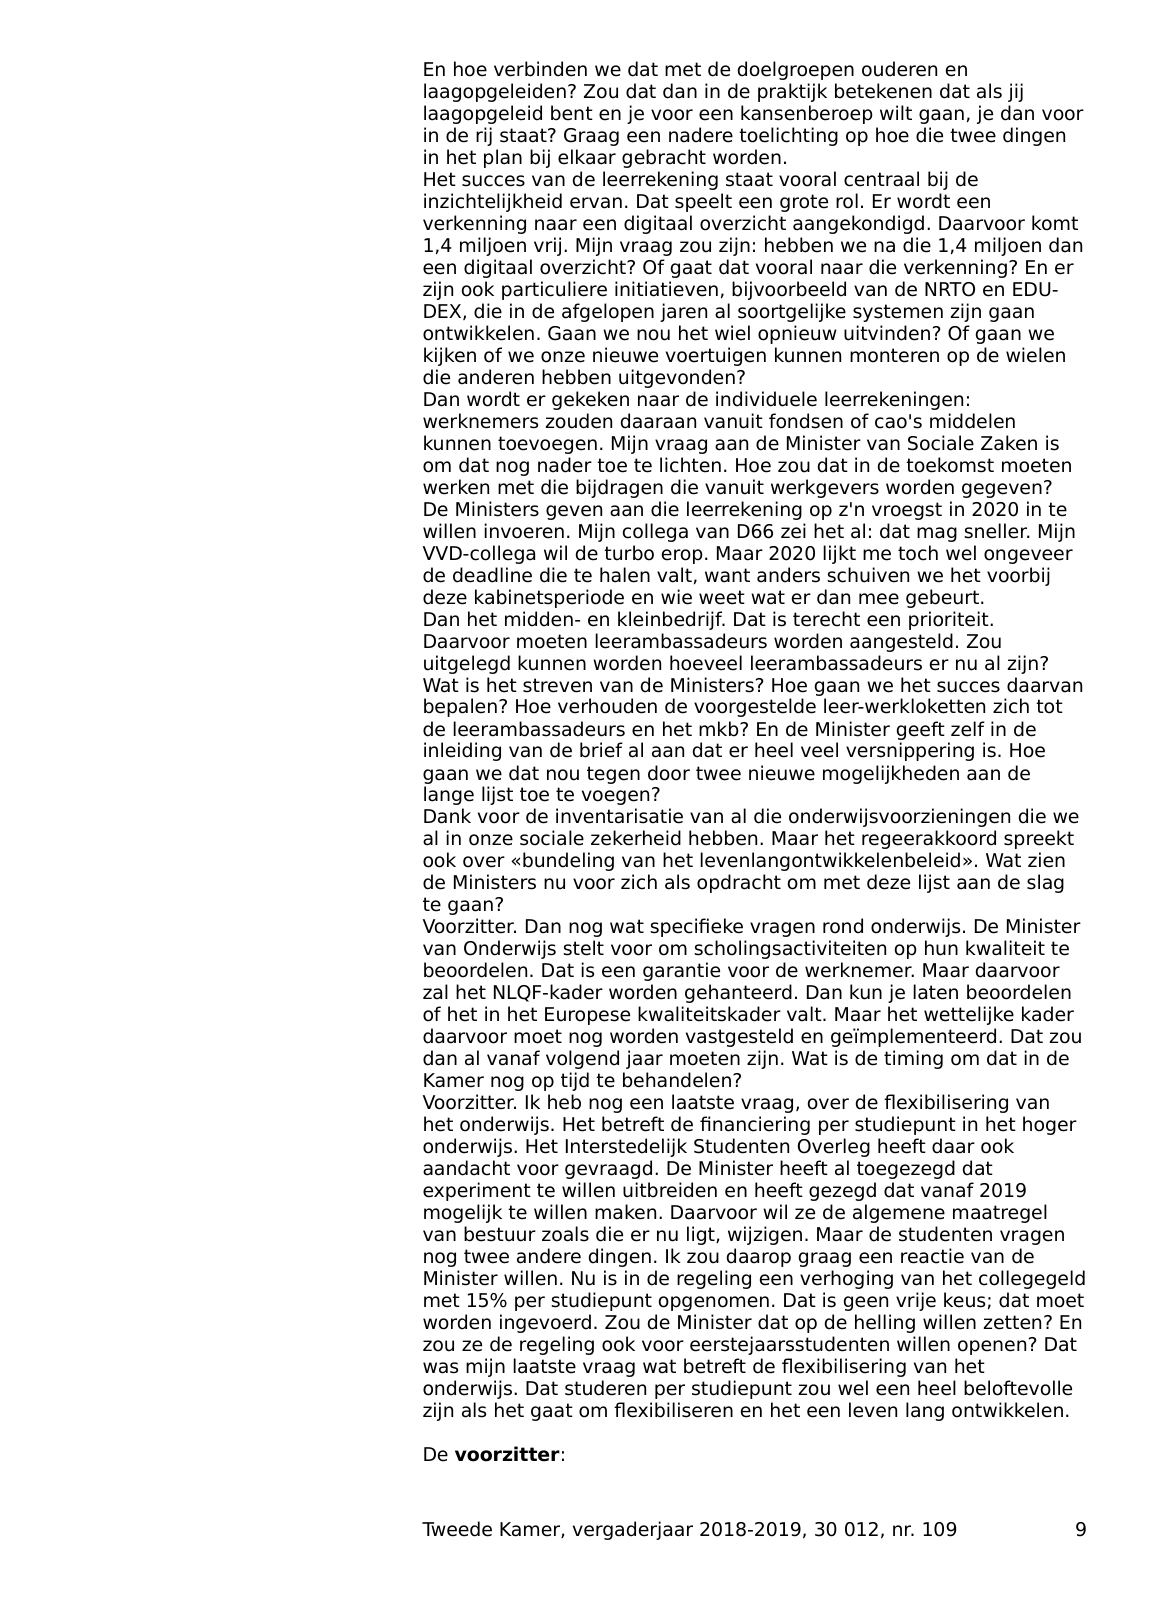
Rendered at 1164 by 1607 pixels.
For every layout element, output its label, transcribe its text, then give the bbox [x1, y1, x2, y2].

text Voorzitter. Ik heb nog een laatste vraag, over de flexibilisering van het onderwijs. Het betreft de financiering per studiepunt in het hoger onderwijs. Het Interstedelijk Studenten Overleg heeft daar ook aandacht voor gevraagd. De Minister heeft al toegezegd dat experiment te willen uitbreiden en heeft gezegd dat vanaf 2019 mogelijk te willen maken. Daarvoor wil ze de algemene maatregel van bestuur zoals die er nu ligt, wijzigen. Maar de studenten vragen nog twee andere dingen. Ik zou daarop graag een reactie van de Minister willen. Nu is in de regeling een verhoging van het collegegeld met 15% per studiepunt opgenomen. Dat is geen vrije keus; dat moet worden ingevoerd. Zou de Minister dat op de helling willen zetten? En zou ze de regeling ook voor eerstejaarsstudenten willen openen? Dat was mijn laatste vraag wat betreft de flexibilisering van het onderwijs. Dat studeren per studiepunt zou wel een heel beloftevolle zijn als het gaat om flexibiliseren en het een leven lang ontwikkelen. [422, 1092, 1087, 1422]
text De Ministers geven aan die leerrekening op z'n vroegst in 2020 in te willen invoeren. Mijn collega van D66 zei het al: dat mag sneller. Mijn VVD-collega wil de turbo erop. Maar 2020 lijkt me toch wel ongeveer de deadline die te halen valt, want anders schuiven we het voorbij deze kabinetsperiode en wie weet wat er dan mee gebeurt. [422, 499, 1087, 608]
text Het succes van de leerrekening staat vooral centraal bij de inzichtelijkheid ervan. Dat speelt een grote rol. Er wordt een verkenning naar een digitaal overzicht aangekondigd. Daarvoor komt 1,4 miljoen vrij. Mijn vraag zou zijn: hebben we na die 1,4 miljoen dan een digitaal overzicht? Of gaat dat vooral naar die verkenning? En er zijn ook particuliere initiatieven, bijvoorbeeld van de NRTO en EDU-DEX, die in de afgelopen jaren al soortgelijke systemen zijn gaan ontwikkelen. Gaan we nou het wiel opnieuw uitvinden? Of gaan we kijken of we onze nieuwe voertuigen kunnen monteren op de wielen die anderen hebben uitgevonden? [422, 169, 1087, 389]
text Dank voor de inventarisatie van al die onderwijsvoorzieningen die we al in onze sociale zekerheid hebben. Maar het regeerakkoord spreekt ook over «bundeling van het levenlangontwikkelenbeleid». Wat zien de Ministers nu voor zich als opdracht om met deze lijst aan de slag te gaan? [422, 806, 1087, 916]
text De voorzitter: [422, 1444, 1087, 1466]
text Dan wordt er gekeken naar de individuele leerrekeningen: werknemers zouden daaraan vanuit fondsen of cao's middelen kunnen toevoegen. Mijn vraag aan de Minister van Sociale Zaken is om dat nog nader toe te lichten. Hoe zou dat in de toekomst moeten werken met die bijdragen die vanuit werkgevers worden gegeven? [422, 389, 1087, 499]
text Voorzitter. Dan nog wat specifieke vragen rond onderwijs. De Minister van Onderwijs stelt voor om scholingsactiviteiten op hun kwaliteit te beoordelen. Dat is een garantie voor de werknemer. Maar daarvoor zal het NLQF-kader worden gehanteerd. Dan kun je laten beoordelen of het in het Europese kwaliteitskader valt. Maar het wettelijke kader daarvoor moet nog worden vastgesteld en geïmplementeerd. Dat zou dan al vanaf volgend jaar moeten zijn. Wat is de timing om dat in de Kamer nog op tijd te behandelen? [422, 916, 1087, 1092]
text En hoe verbinden we dat met de doelgroepen ouderen en laagopgeleiden? Zou dat dan in de praktijk betekenen dat als jij laagopgeleid bent en je voor een kansenberoep wilt gaan, je dan voor in de rij staat? Graag een nadere toelichting op hoe die twee dingen in het plan bij elkaar gebracht worden. [422, 59, 1087, 169]
text Dan het midden- en kleinbedrijf. Dat is terecht een prioriteit. Daarvoor moeten leerambassadeurs worden aangesteld. Zou uitgelegd kunnen worden hoeveel leerambassadeurs er nu al zijn? Wat is het streven van de Ministers? Hoe gaan we het succes daarvan bepalen? Hoe verhouden de voorgestelde leer-werkloketten zich tot de leerambassadeurs en het mkb? En de Minister geeft zelf in de inleiding van de brief al aan dat er heel veel versnippering is. Hoe gaan we dat nou tegen door twee nieuwe mogelijkheden aan de lange lijst toe te voegen? [422, 608, 1087, 806]
